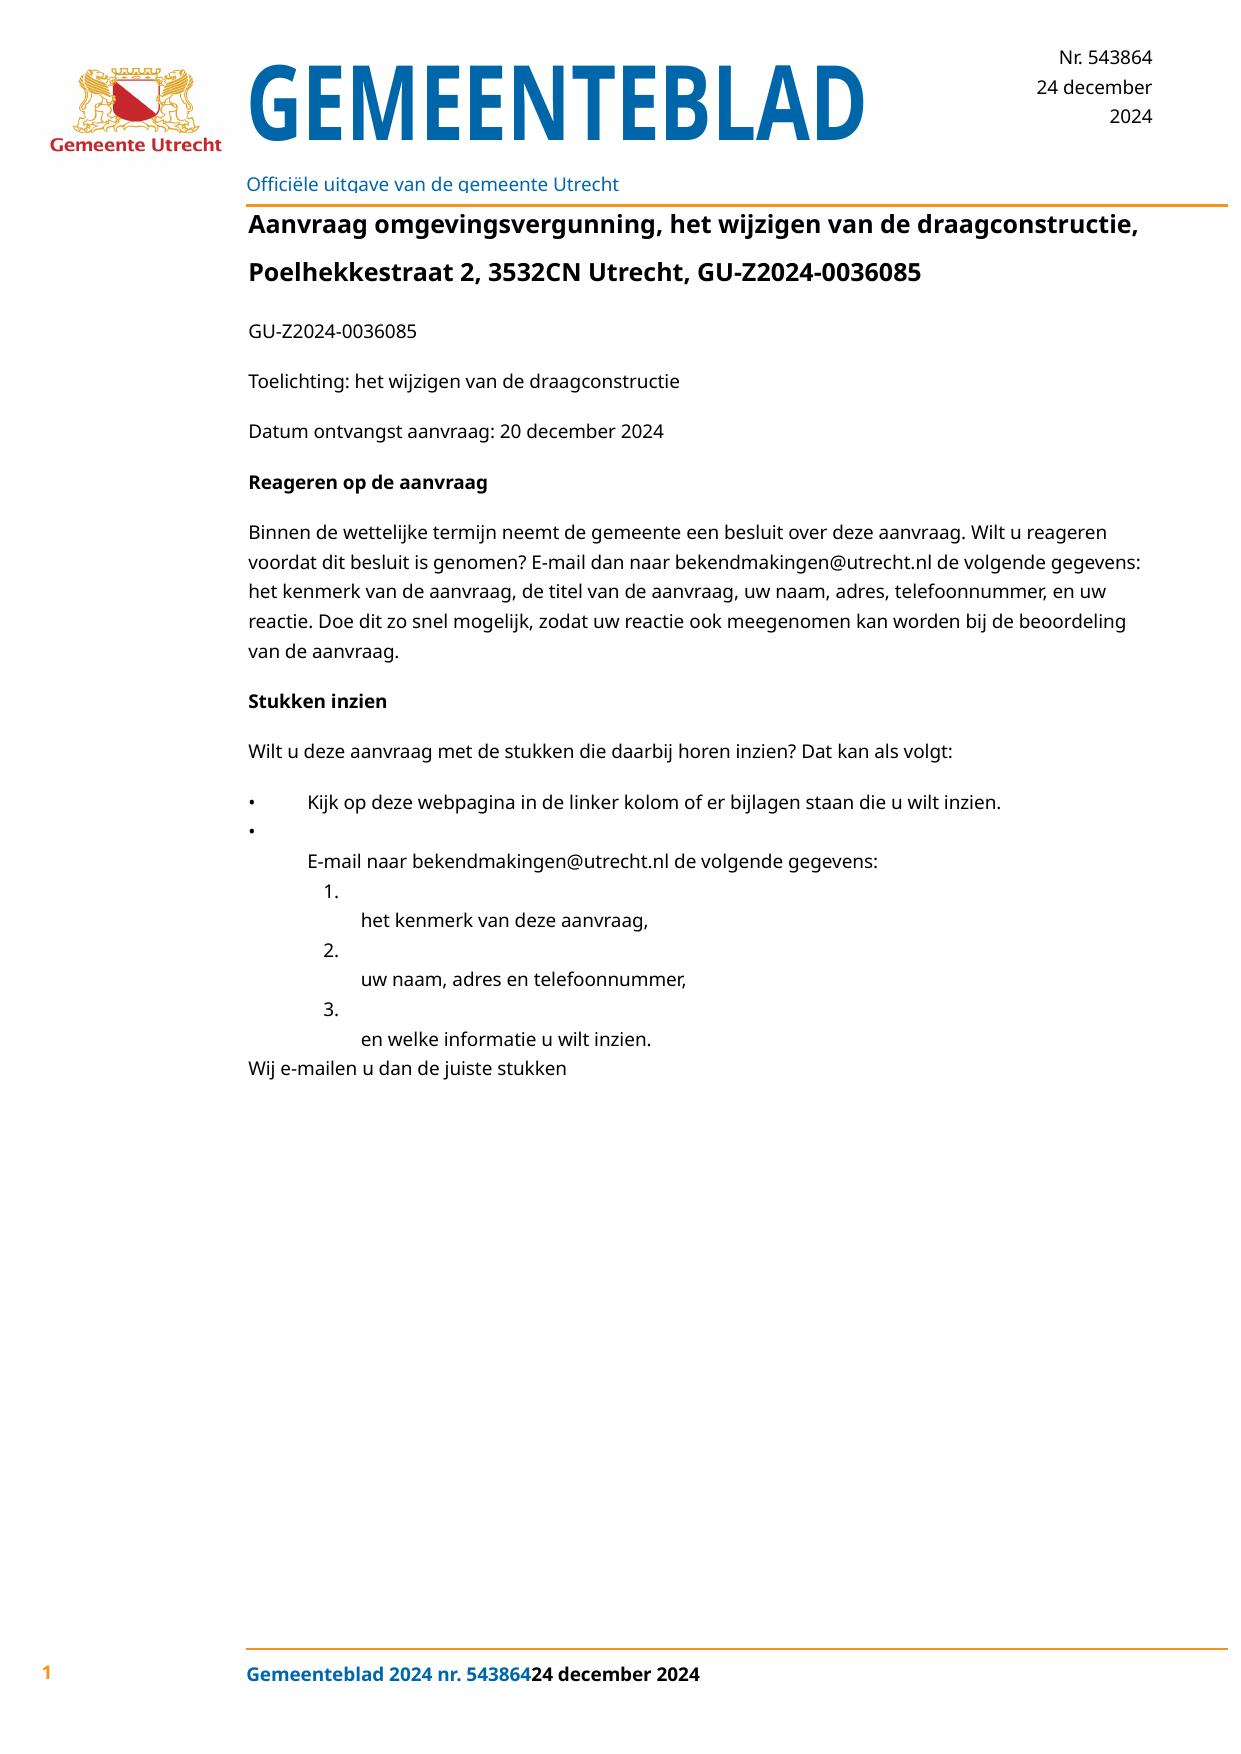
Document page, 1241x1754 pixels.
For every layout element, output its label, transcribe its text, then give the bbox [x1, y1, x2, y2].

list E-mail naar bekendmakingen@utrecht.nl de volgende gegevens: [248, 848, 1152, 874]
text Stukken inzien [248, 688, 1152, 714]
text Wilt u deze aanvraag met de stukken die daarbij horen inzien? Dat kan als volgt: [248, 739, 1152, 764]
list het kenmerk van deze aanvraag, [323, 907, 1152, 933]
text GU-Z2024-0036085 [248, 318, 1152, 344]
text Datum ontvangst aanvraag: 20 december 2024 [248, 419, 1152, 444]
picture [41, 47, 231, 172]
text Wij e-mailen u dan de juiste stukken [248, 1055, 1152, 1081]
text Toelichting: het wijzigen van de draagconstructie [248, 368, 1152, 394]
text Binnen de wettelijke termijn neemt de gemeente een besluit over deze aanvraag. Wilt u reageren voordat dit besluit is genomen? E-mail dan naar bekendmakingen@utrecht.nl de volgende gegevens: het kenmerk van de aanvraag, de titel van de aanvraag, uw naam, adres, telefoonnummer, en uw reactie. Doe dit zo snel mogelijk, zodat uw reactie ook meegenomen kan worden bij de beoordeling van de aanvraag. [248, 519, 1152, 664]
text Reageren op de aanvraag [248, 469, 1152, 495]
list Kijk op deze webpagina in de linker kolom of er bijlagen staan die u wilt inzien. [248, 789, 1152, 815]
list uw naam, adres en telefoonnummer, [323, 967, 1152, 992]
list en welke informatie u wilt inzien. [323, 1026, 1152, 1052]
text Aanvraag omgevingsvergunning, het wijzigen van de draagconstructie, Poelhekkestraat 2, 3532CN Utrecht, GU-Z2024-0036085 [248, 207, 1152, 288]
